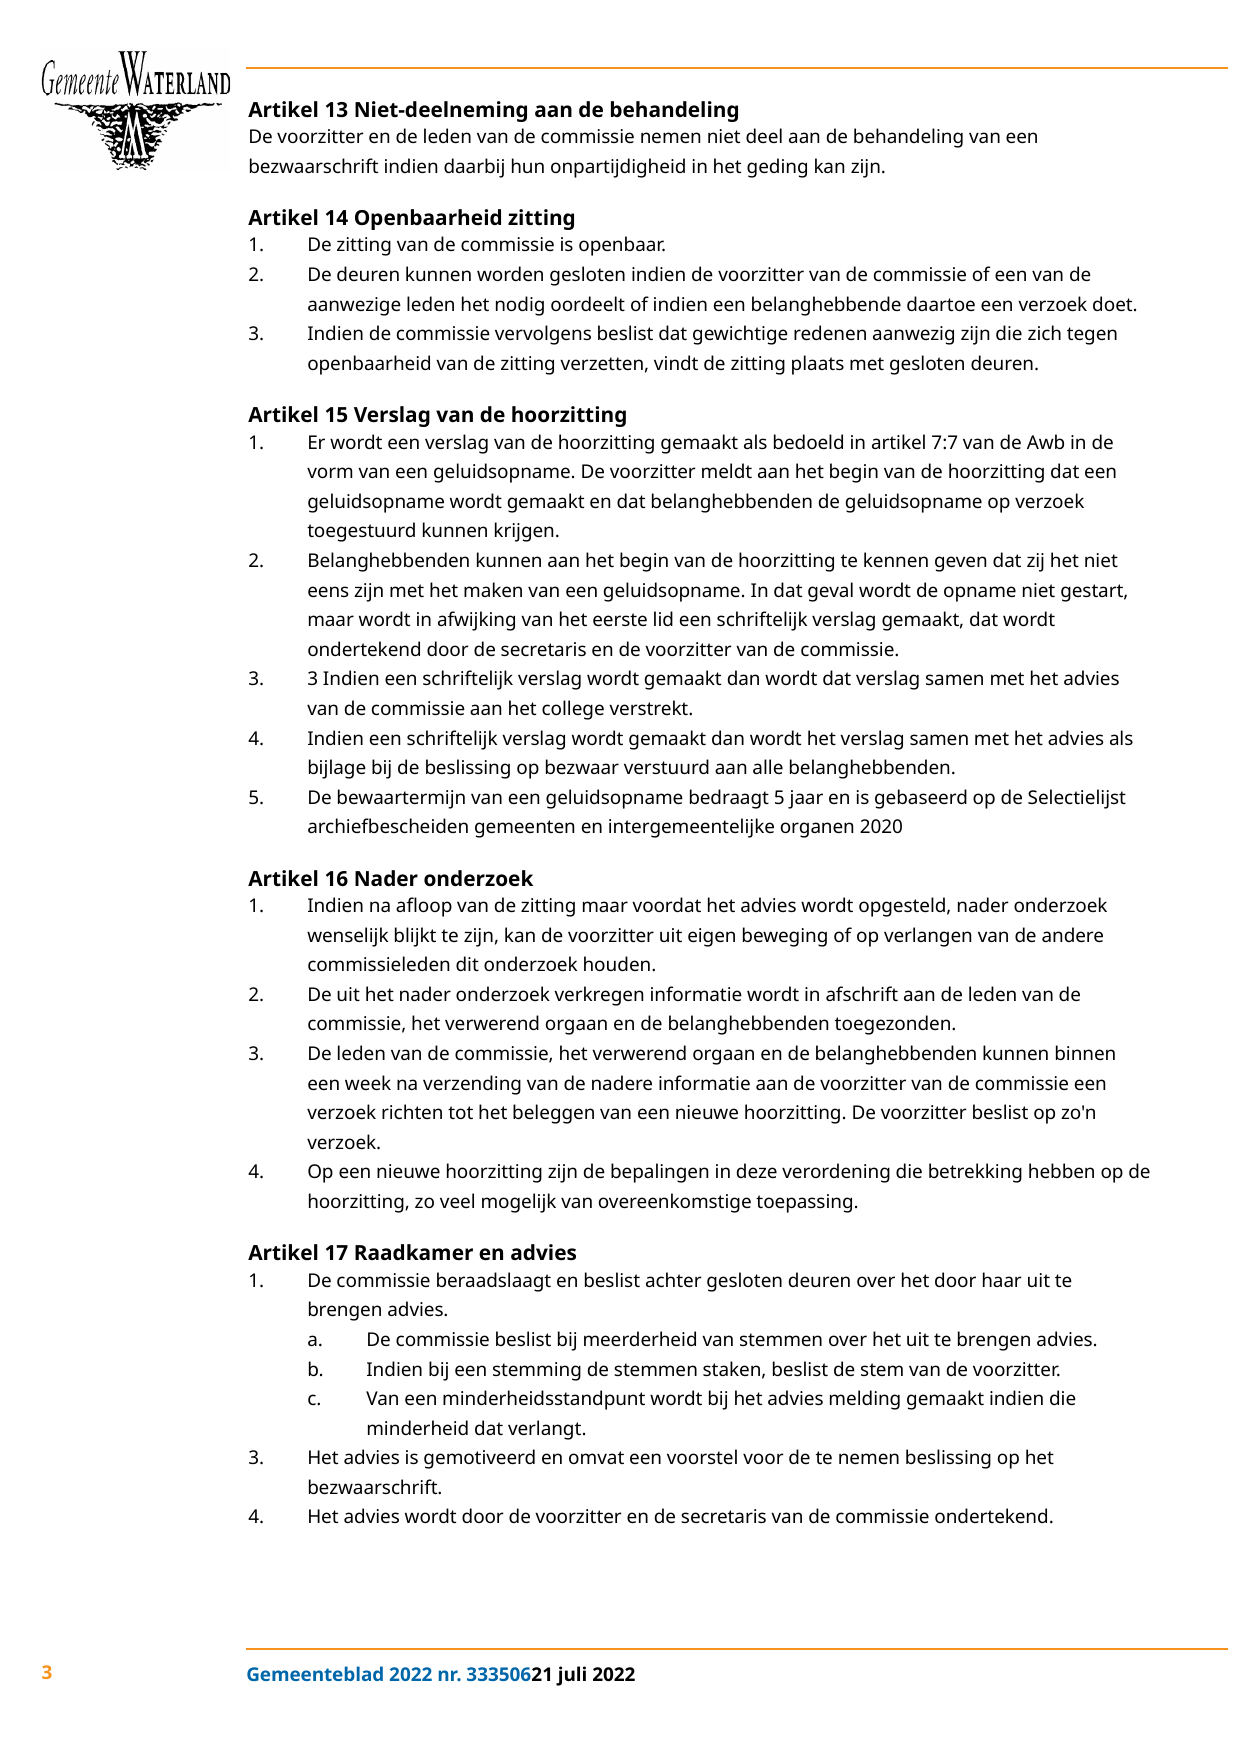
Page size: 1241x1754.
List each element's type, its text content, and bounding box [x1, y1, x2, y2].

list De deuren kunnen worden gesloten indien de voorzitter van de commissie of een van de aanwezige leden het nodig oordeelt of indien een belanghebbende daartoe een verzoek doet. [248, 261, 1152, 317]
list Indien de commissie vervolgens beslist dat gewichtige redenen aanwezig zijn die zich tegen openbaarheid van de zitting verzetten, vindt de zitting plaats met gesloten deuren. [248, 320, 1152, 376]
list Van een minderheidsstandpunt wordt bij het advies melding gemaakt indien die minderheid dat verlangt. [307, 1385, 1152, 1441]
list De commissie beslist bij meerderheid van stemmen over het uit te brengen advies. [307, 1326, 1152, 1352]
list De leden van de commissie, het verwerend orgaan en de belanghebbenden kunnen binnen een week na verzending van de nadere informatie aan de voorzitter van de commissie een verzoek richten tot het beleggen van een nieuwe hoorzitting. De voorzitter beslist op zo'n verzoek. [248, 1040, 1152, 1155]
list Indien bij een stemming de stemmen staken, beslist de stem van de voorzitter. [307, 1356, 1152, 1381]
list Op een nieuwe hoorzitting zijn de bepalingen in deze verordening die betrekking hebben op de hoorzitting, zo veel mogelijk van overeenkomstige toepassing. [248, 1158, 1152, 1214]
text Artikel 17 Raadkamer en advies [248, 1238, 1152, 1267]
text Artikel 14 Openbaarheid zitting [248, 203, 1152, 232]
list De commissie beraadslaagt en beslist achter gesloten deuren over het door haar uit te brengen advies. [248, 1267, 1152, 1322]
list Indien een schriftelijk verslag wordt gemaakt dan wordt het verslag samen met het advies als bijlage bij de beslissing op bezwaar verstuurd aan alle belanghebbenden. [248, 725, 1152, 780]
list 3 Indien een schriftelijk verslag wordt gemaakt dan wordt dat verslag samen met het advies van de commissie aan het college verstrekt. [248, 666, 1152, 721]
text Artikel 15 Verslag van de hoorzitting [248, 400, 1152, 429]
list Er wordt een verslag van de hoorzitting gemaakt als bedoeld in artikel 7:7 van de Awb in de vorm van een geluidsopname. De voorzitter meldt aan het begin van de hoorzitting dat een geluidsopname wordt gemaakt en dat belanghebbenden de geluidsopname op verzoek toegestuurd kunnen krijgen. [248, 429, 1152, 543]
text De voorzitter en de leden van de commissie nemen niet deel aan de behandeling van een bezwaarschrift indien daarbij hun onpartijdigheid in het geding kan zijn. [248, 123, 1152, 178]
list De uit het nader onderzoek verkregen informatie wordt in afschrift aan de leden van de commissie, het verwerend orgaan en de belanghebbenden toegezonden. [248, 981, 1152, 1036]
list Het advies wordt door de voorzitter en de secretaris van de commissie ondertekend. [248, 1504, 1152, 1529]
picture [41, 47, 231, 172]
text Artikel 16 Nader onderzoek [248, 864, 1152, 892]
list De zitting van de commissie is openbaar. [248, 232, 1152, 257]
text Artikel 13 Niet-deelneming aan de behandeling [248, 95, 1152, 123]
list Belanghebbenden kunnen aan het begin van de hoorzitting te kennen geven dat zij het niet eens zijn met het maken van een geluidsopname. In dat geval wordt de opname niet gestart, maar wordt in afwijking van het eerste lid een schriftelijk verslag gemaakt, dat wordt ondertekend door de secretaris en de voorzitter van de commissie. [248, 547, 1152, 662]
list Indien na afloop van de zitting maar voordat het advies wordt opgesteld, nader onderzoek wenselijk blijkt te zijn, kan de voorzitter uit eigen beweging of op verlangen van de andere commissieleden dit onderzoek houden. [248, 892, 1152, 977]
list Het advies is gemotiveerd en omvat een voorstel voor de te nemen beslissing op het bezwaarschrift. [248, 1444, 1152, 1500]
list De bewaartermijn van een geluidsopname bedraagt 5 jaar en is gebaseerd op de Selectielijst archiefbescheiden gemeenten en intergemeentelijke organen 2020 [248, 784, 1152, 839]
